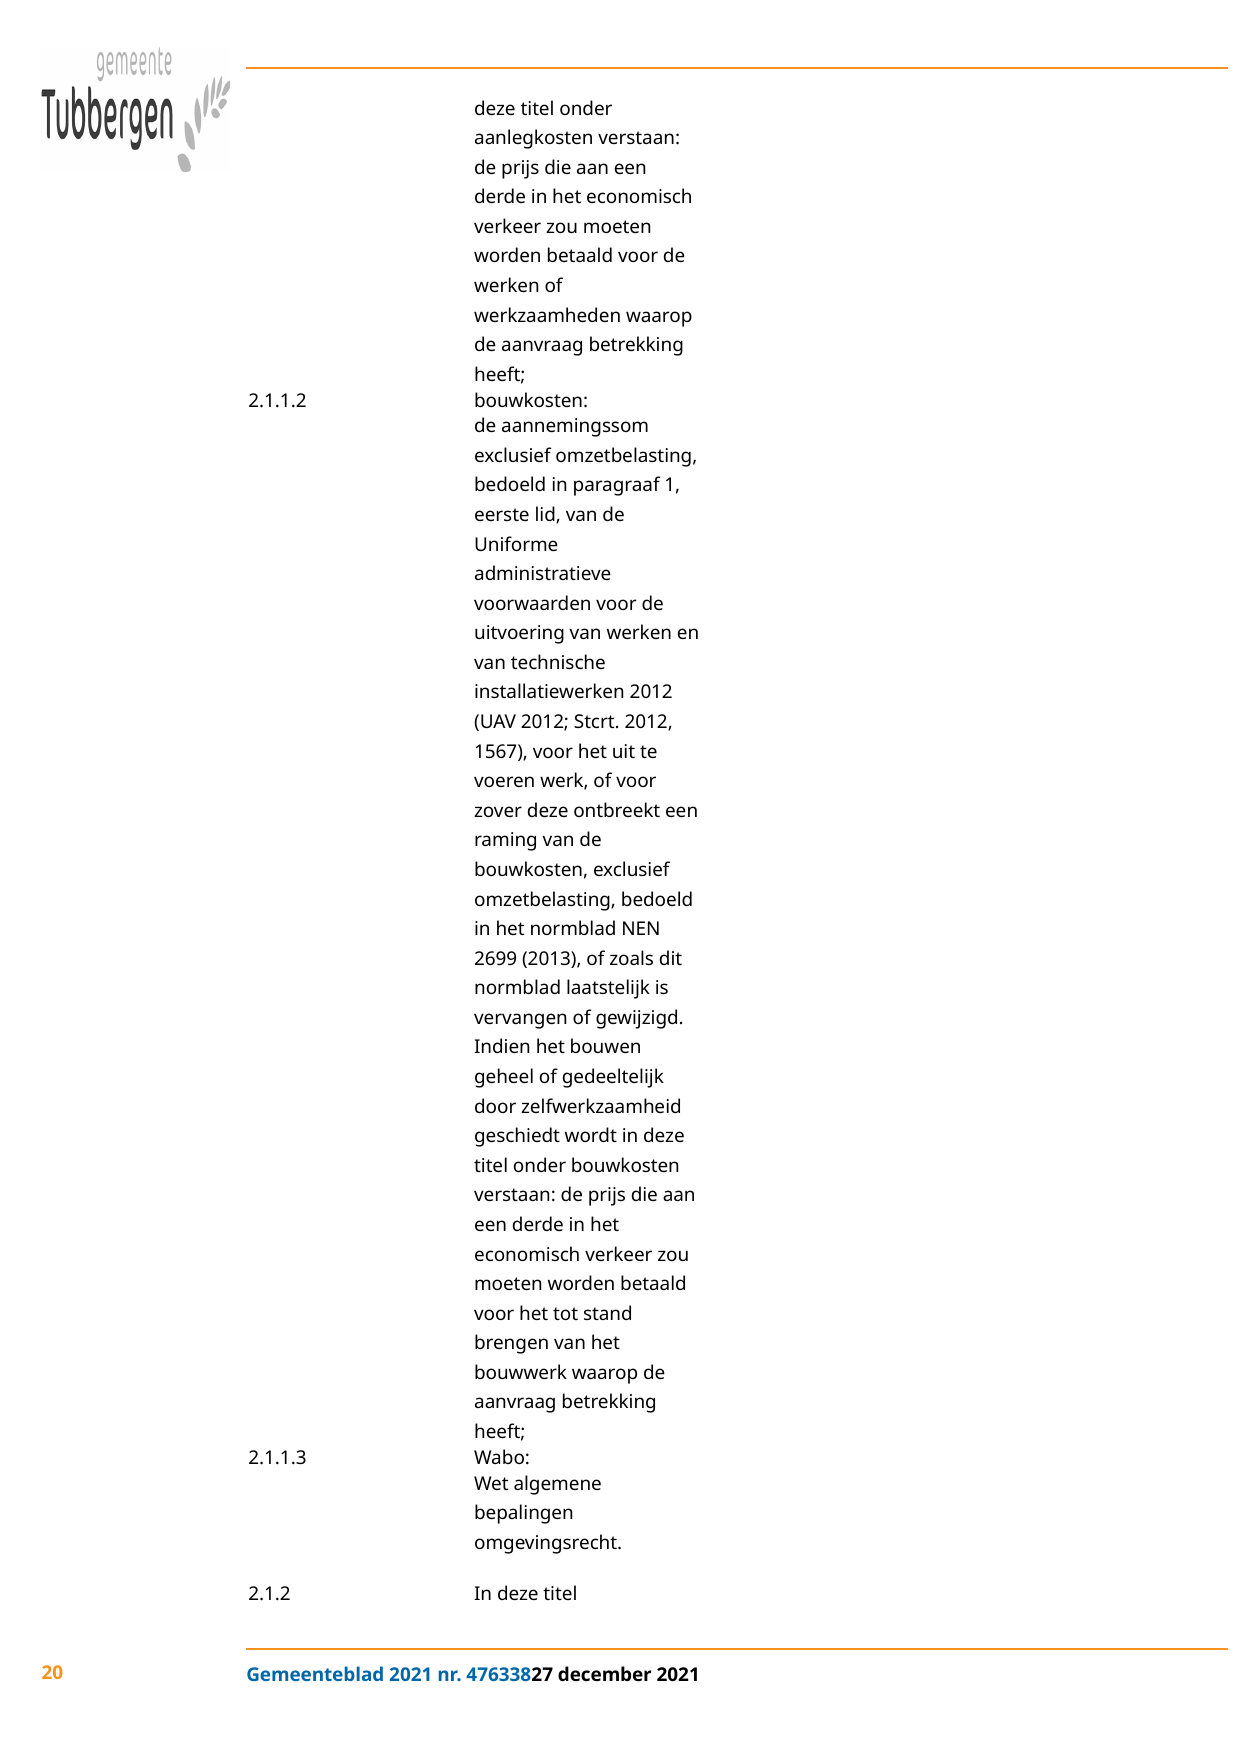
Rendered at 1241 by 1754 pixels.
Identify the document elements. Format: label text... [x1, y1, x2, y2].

table_cell [700, 1555, 926, 1580]
table_cell deze titel onder aanlegkosten verstaan: de prijs die aan een derde in het economisch verkeer zou moeten worden betaald voor de werken of werkzaamheden waarop de aanvraag betrekking heeft; [474, 95, 700, 387]
table_cell [700, 387, 926, 412]
table_cell [700, 1470, 926, 1555]
table_cell [926, 1470, 1152, 1555]
table_cell de aannemingssom exclusief omzetbelasting, bedoeld in paragraaf 1, eerste lid, van de Uniforme administratieve voorwaarden voor de uitvoering van werken en van technische installatiewerken 2012 (UAV 2012; Stcrt. 2012, 1567), voor het uit te voeren werk, of voor zover deze ontbreekt een raming van de bouwkosten, exclusief omzetbelasting, bedoeld in het normblad NEN 2699 (2013), of zoals dit normblad laatstelijk is vervangen of gewijzigd. Indien het bouwen geheel of gedeeltelijk door zelfwerkzaamheid geschiedt wordt in deze titel onder bouwkosten verstaan: de prijs die aan een derde in het economisch verkeer zou moeten worden betaald voor het tot stand brengen van het bouwwerk waarop de aanvraag betrekking heeft; [474, 413, 700, 1444]
table_cell [700, 413, 926, 1444]
table_cell [248, 413, 474, 1444]
table_cell [926, 1444, 1152, 1470]
table_cell 2.1.1.2 [248, 387, 474, 412]
table_cell [926, 387, 1152, 412]
table_cell [700, 1444, 926, 1470]
table_cell Wet algemene bepalingen omgevingsrecht. [474, 1470, 700, 1555]
table_cell [926, 1580, 1152, 1606]
table_cell [248, 95, 474, 387]
table_cell bouwkosten: [474, 387, 700, 412]
table_cell [248, 1470, 474, 1555]
table_cell Wabo: [474, 1444, 700, 1470]
picture [41, 47, 231, 172]
table_cell 2.1.2 [248, 1580, 474, 1606]
table_cell [700, 95, 926, 387]
table_cell In deze titel [474, 1580, 700, 1606]
table_cell [248, 1555, 474, 1580]
table_cell [926, 95, 1152, 387]
table_cell [926, 1555, 1152, 1580]
table_cell [474, 1555, 700, 1580]
table_cell 2.1.1.3 [248, 1444, 474, 1470]
table_cell [700, 1580, 926, 1606]
table_cell [926, 413, 1152, 1444]
